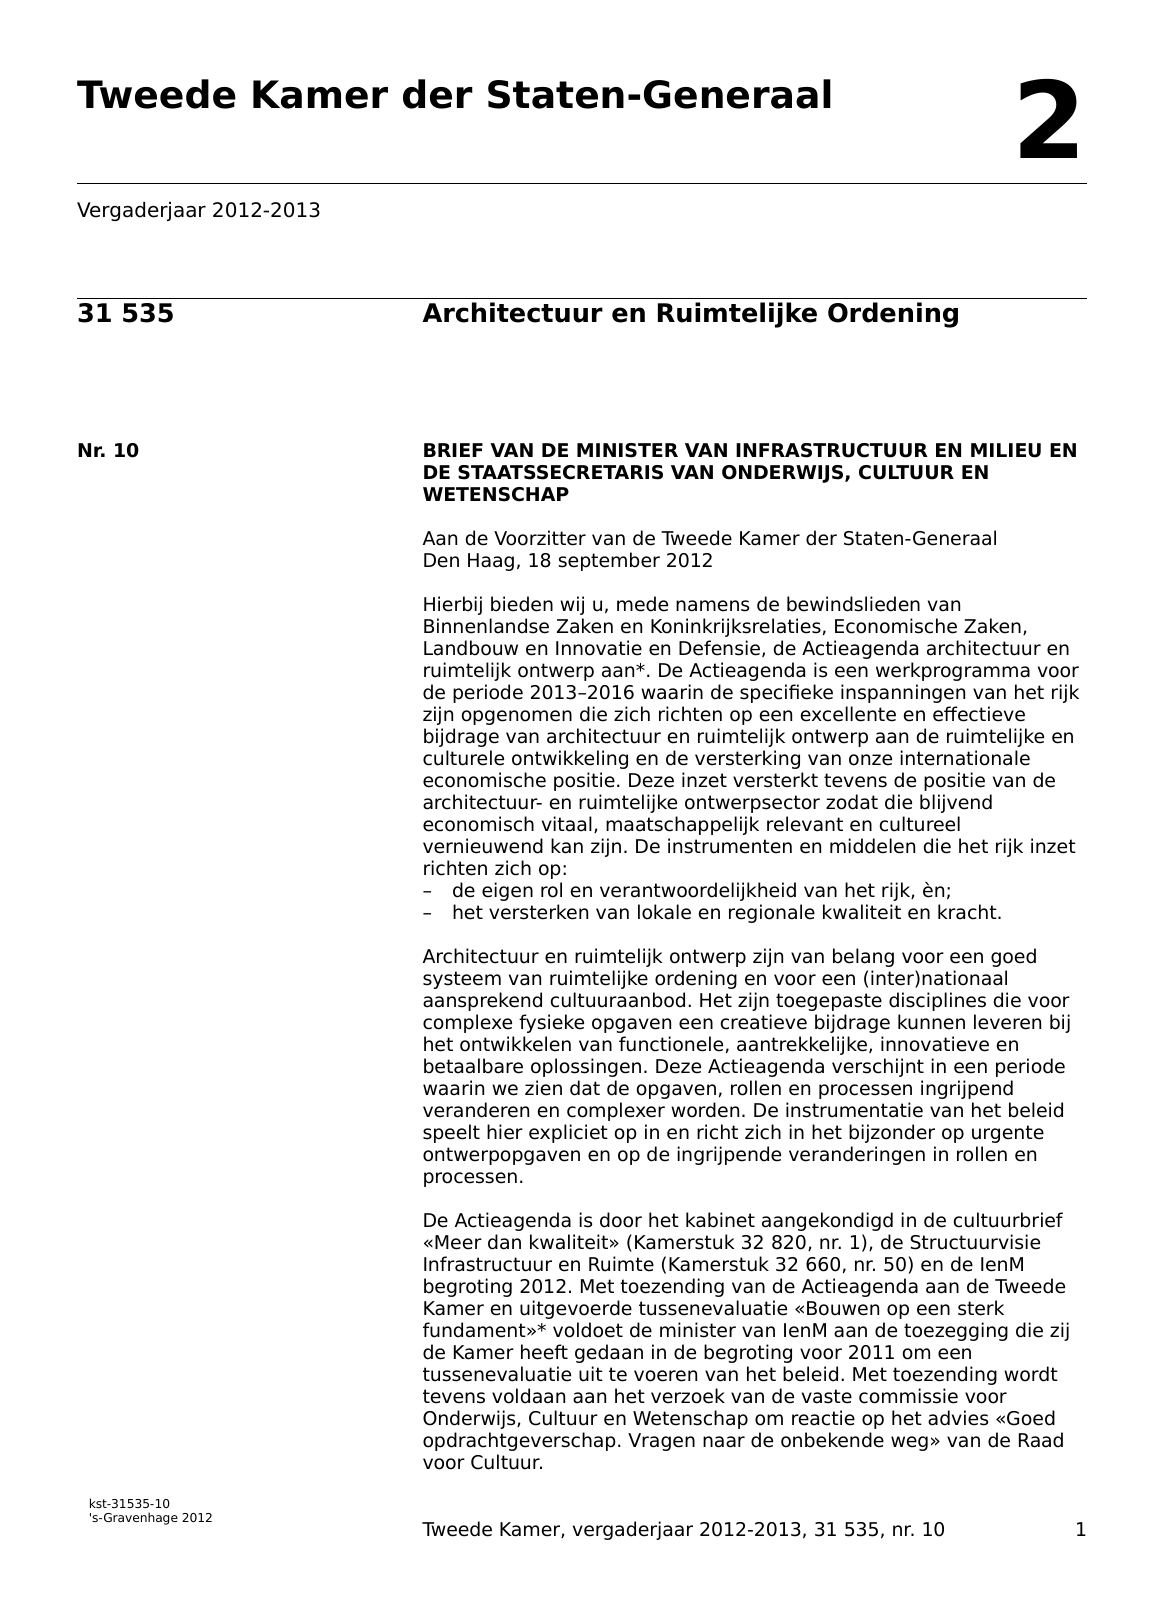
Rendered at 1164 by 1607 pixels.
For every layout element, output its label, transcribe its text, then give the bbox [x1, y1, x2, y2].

text Hierbij bieden wij u, mede namens de bewindslieden van Binnenlandse Zaken en Koninkrijksrelaties, Economische Zaken, Landbouw en Innovatie en Defensie, de Actieagenda architectuur en ruimtelijk ontwerp aan*. De Actieagenda is een werkprogramma voor de periode 2013–2016 waarin de specifieke inspanningen van het rijk zijn opgenomen die zich richten op een excellente en effectieve bijdrage van architectuur en ruimtelijk ontwerp aan de ruimtelijke en culturele ontwikkeling en de versterking van onze internationale economische positie. Deze inzet versterkt tevens de positie van de architectuur- en ruimtelijke ontwerpsector zodat die blijvend economisch vitaal, maatschappelijk relevant en cultureel vernieuwend kan zijn. De instrumenten en middelen die het rijk inzet richten zich op: [422, 594, 1087, 880]
text De Actieagenda is door het kabinet aangekondigd in de cultuurbrief «Meer dan kwaliteit» (Kamerstuk 32 820, nr. 1), de Structuurvisie Infrastructuur en Ruimte (Kamerstuk 32 660, nr. 50) en de IenM begroting 2012. Met toezending van de Actieagenda aan de Tweede Kamer en uitgevoerde tussenevaluatie «Bouwen op een sterk fundament»* voldoet de minister van IenM aan de toezegging die zij de Kamer heeft gedaan in de begroting voor 2011 om een tussenevaluatie uit te voeren van het beleid. Met toezending wordt tevens voldaan aan het verzoek van de vaste commissie voor Onderwijs, Cultuur en Wetenschap om reactie op het advies «Goed opdrachtgeverschap. Vragen naar de onbekende weg» van de Raad voor Cultuur. [422, 1210, 1087, 1473]
table_header 2 [886, 59, 1087, 183]
text Aan de Voorzitter van de Tweede Kamer der Staten-Generaal [422, 528, 1087, 550]
subtitle Nr. 10 BRIEF VAN DE MINISTER VAN INFRASTRUCTUUR EN MILIEU EN DE STAATSSECRETARIS VAN ONDERWIJS, CULTUUR EN WETENSCHAP [77, 440, 1087, 506]
table_cell Vergaderjaar 2012-2013 [77, 184, 1087, 298]
text – de eigen rol en verantwoordelijkheid van het rijk, èn; [422, 880, 1087, 902]
text – het versterken van lokale en regionale kwaliteit en kracht. [422, 902, 1087, 924]
text 's-Gravenhage 2012 [88, 1511, 323, 1525]
table_header Tweede Kamer der Staten-Generaal [77, 59, 886, 183]
text Architectuur en ruimtelijk ontwerp zijn van belang voor een goed systeem van ruimtelijke ordening en voor een (inter)nationaal aansprekend cultuuraanbod. Het zijn toegepaste disciplines die voor complexe fysieke opgaven een creatieve bijdrage kunnen leveren bij het ontwikkelen van functionele, aantrekkelijke, innovatieve en betaalbare oplossingen. Deze Actieagenda verschijnt in een periode waarin we zien dat de opgaven, rollen en processen ingrijpend veranderen en complexer worden. De instrumentatie van het beleid speelt hier expliciet op in en richt zich in het bijzonder op urgente ontwerpopgaven en op de ingrijpende veranderingen in rollen en processen. [422, 946, 1087, 1188]
text kst-31535-10 [88, 1497, 323, 1511]
subtitle 31 535 Architectuur en Ruimtelijke Ordening [77, 299, 1087, 329]
text Den Haag, 18 september 2012 [422, 550, 1087, 572]
